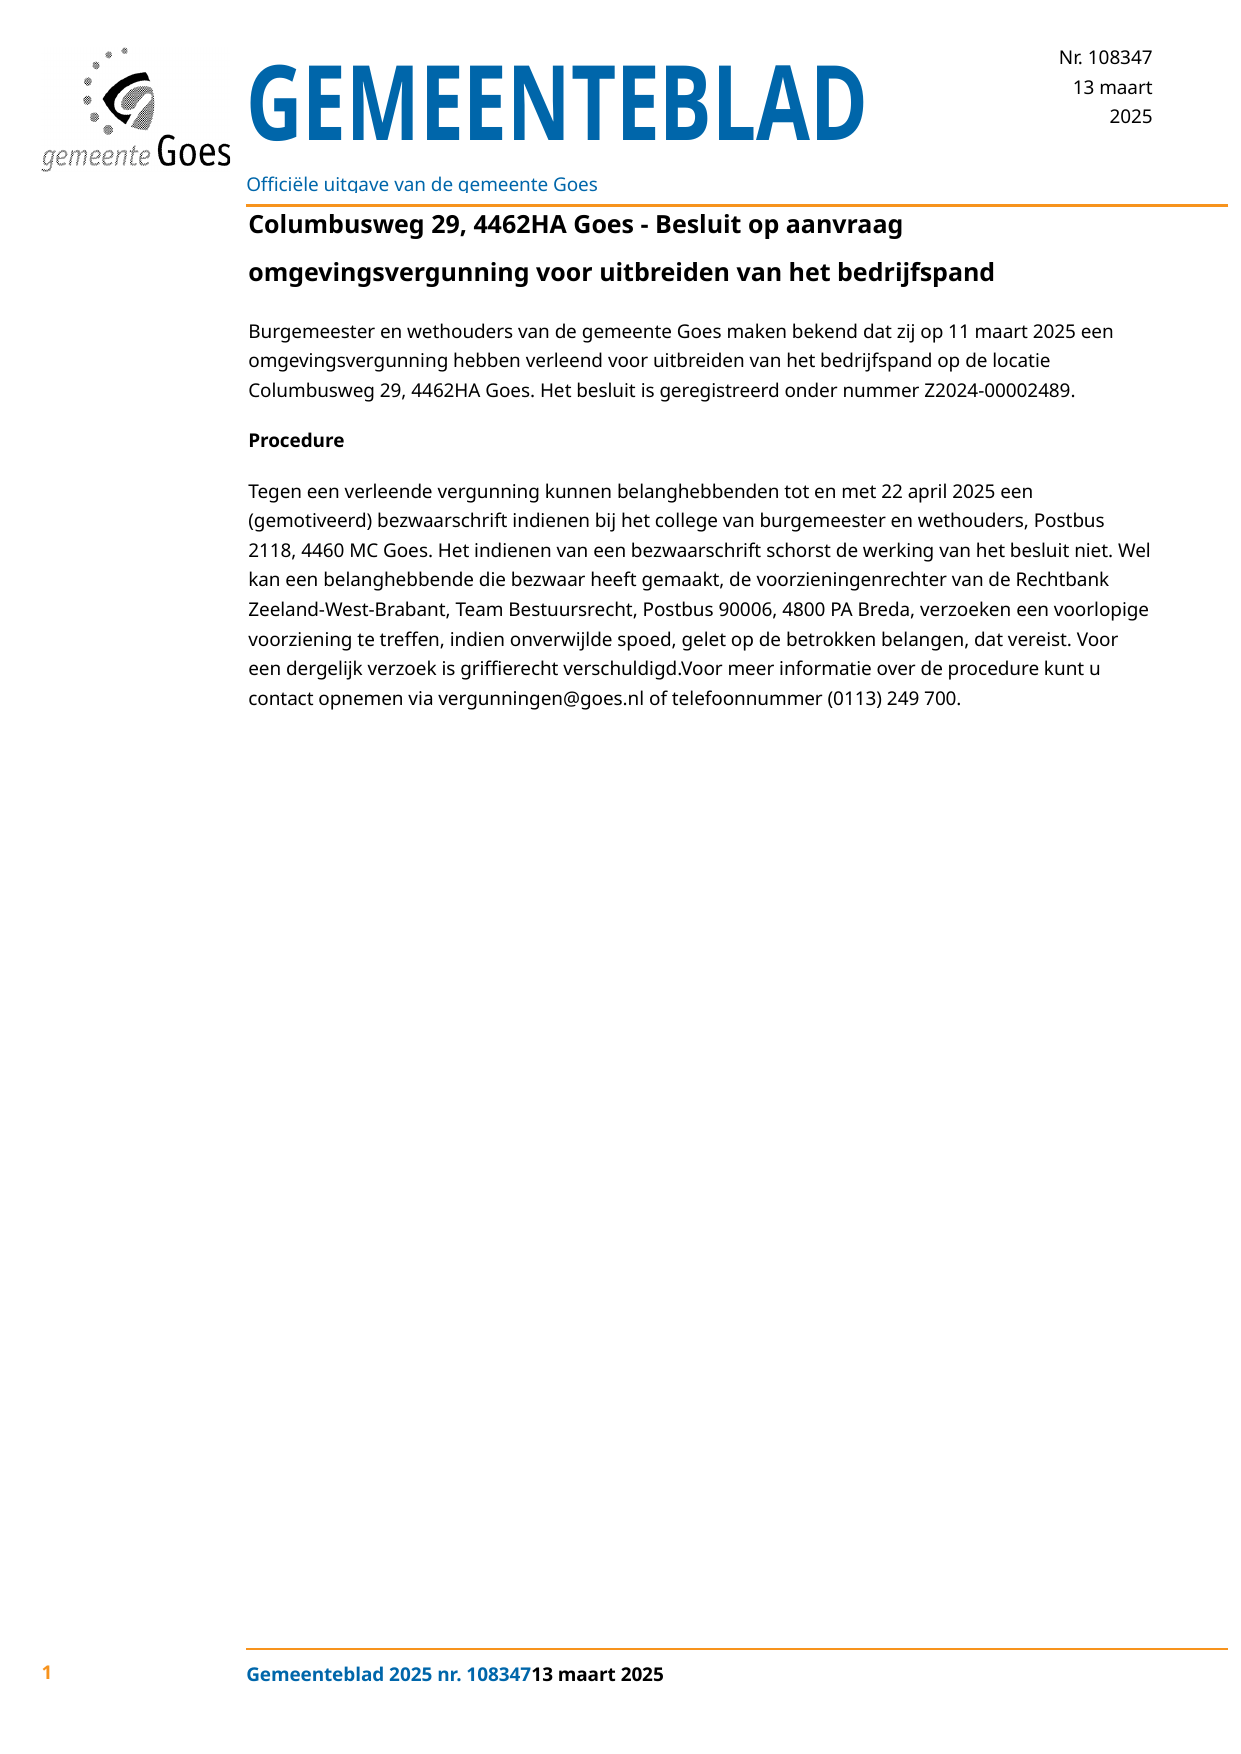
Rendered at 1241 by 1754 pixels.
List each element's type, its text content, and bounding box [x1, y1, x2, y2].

text Procedure [248, 427, 1152, 453]
picture [41, 47, 231, 172]
text Burgemeester en wethouders van de gemeente Goes maken bekend dat zij op 11 maart 2025 een omgevingsvergunning hebben verleend voor uitbreiden van het bedrijfspand op de locatie Columbusweg 29, 4462HA Goes. Het besluit is geregistreerd onder nummer Z2024-00002489. [248, 318, 1152, 403]
text Columbusweg 29, 4462HA Goes - Besluit op aanvraag omgevingsvergunning voor uitbreiden van het bedrijfspand [248, 207, 1152, 288]
text Tegen een verleende vergunning kunnen belanghebbenden tot en met 22 april 2025 een (gemotiveerd) bezwaarschrift indienen bij het college van burgemeester en wethouders, Postbus 2118, 4460 MC Goes. Het indienen van een bezwaarschrift schorst de werking van het besluit niet. Wel kan een belanghebbende die bezwaar heeft gemaakt, de voorzieningenrechter van de Rechtbank Zeeland-West-Brabant, Team Bestuursrecht, Postbus 90006, 4800 PA Breda, verzoeken een voorlopige voorziening te treffen, indien onverwijlde spoed, gelet op de betrokken belangen, dat vereist. Voor een dergelijk verzoek is griffierecht verschuldigd.Voor meer informatie over de procedure kunt u contact opnemen via vergunningen@goes.nl of telefoonnummer (0113) 249 700. [248, 478, 1152, 711]
